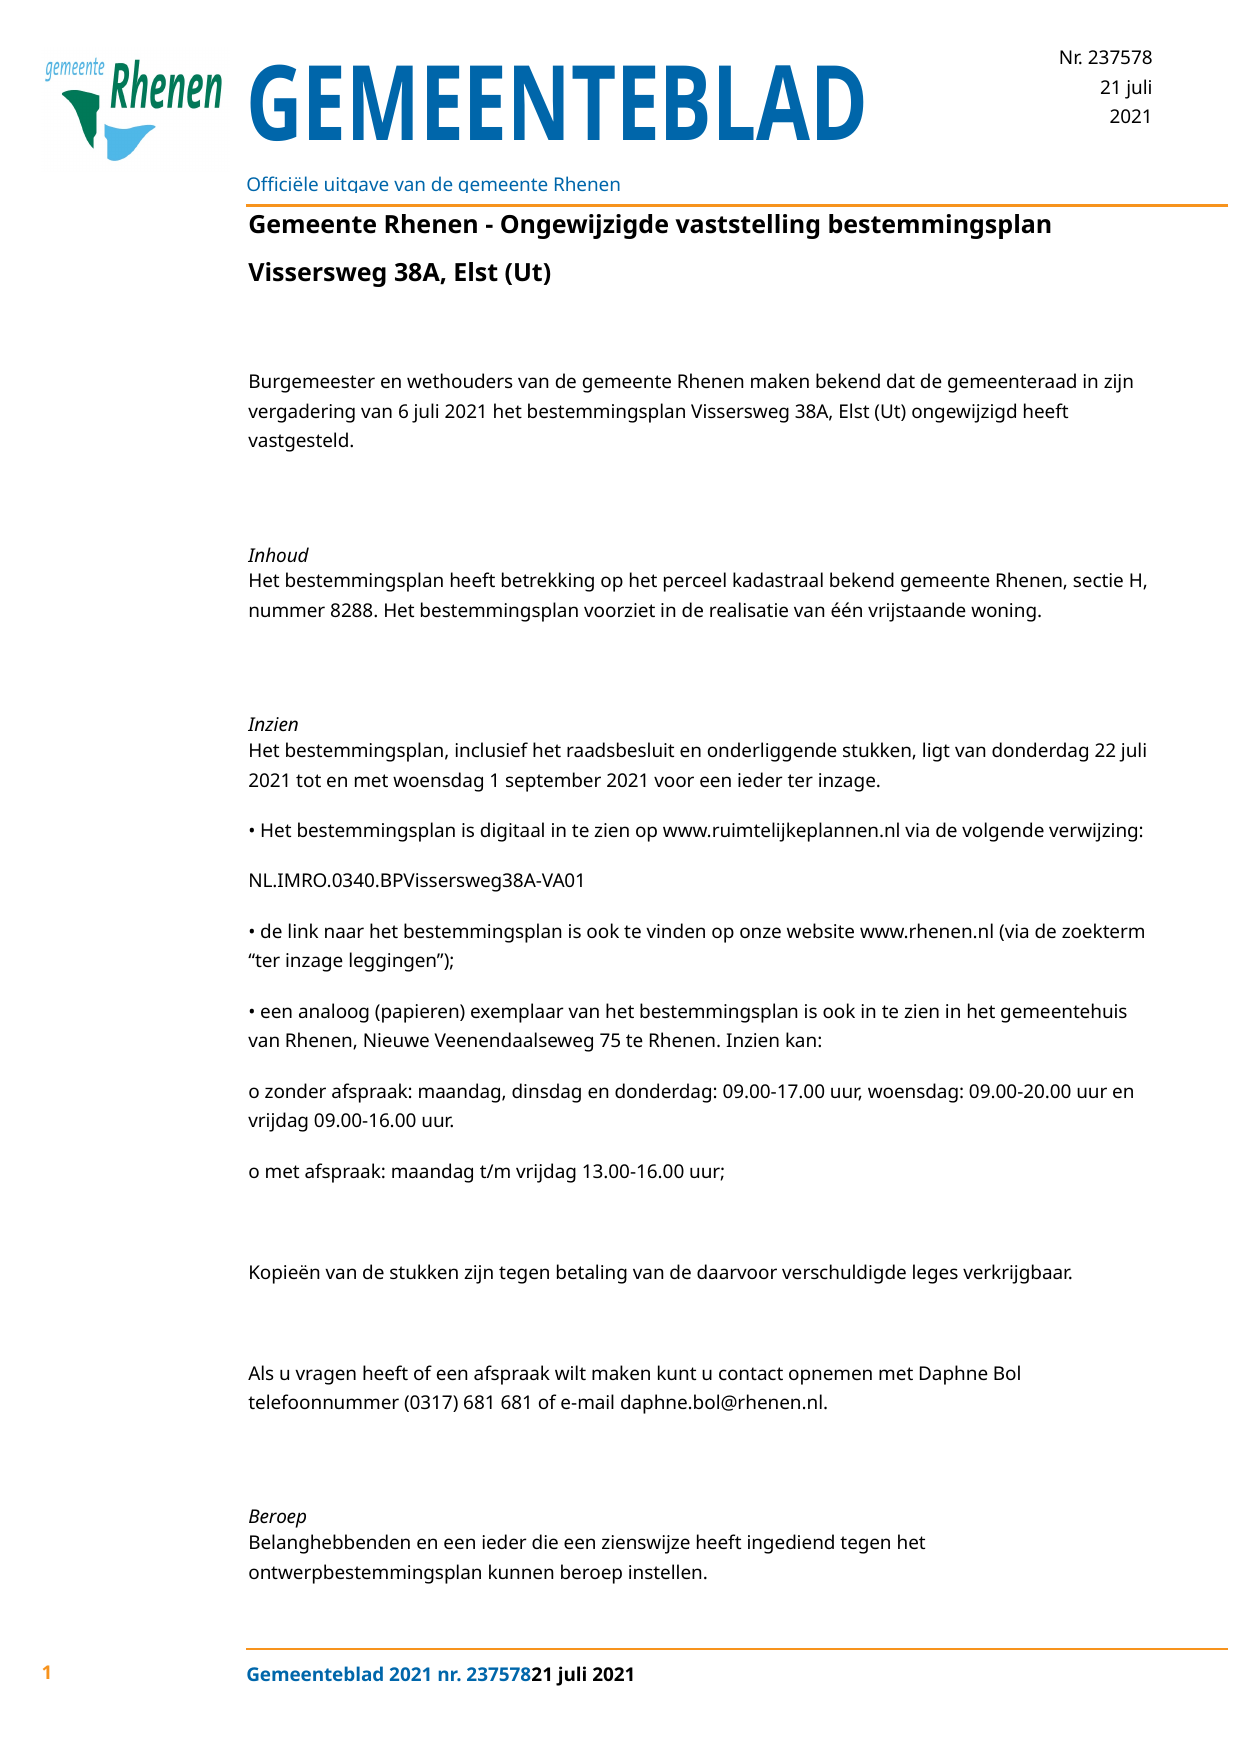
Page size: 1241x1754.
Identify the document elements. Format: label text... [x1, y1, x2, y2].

text Het bestemmingsplan heeft betrekking op het perceel kadastraal bekend gemeente Rhenen, sectie H, nummer 8288. Het bestemmingsplan voorziet in de realisatie van één vrijstaande woning. [248, 568, 1152, 623]
text Kopieën van de stukken zijn tegen betaling van de daarvoor verschuldigde leges verkrijgbaar. [248, 1259, 1152, 1285]
text • de link naar het bestemmingsplan is ook te vinden op onze website www.rhenen.nl (via de zoekterm “ter inzage leggingen”); [248, 918, 1152, 973]
text Het bestemmingsplan, inclusief het raadsbesluit en onderliggende stukken, ligt van donderdag 22 juli 2021 tot en met woensdag 1 september 2021 voor een ieder ter inzage. [248, 737, 1152, 793]
text • Het bestemmingsplan is digitaal in te zien op www.ruimtelijkeplannen.nl via de volgende verwijzing: [248, 817, 1152, 843]
text Inzien [248, 712, 1152, 737]
text Gemeente Rhenen - Ongewijzigde vaststelling bestemmingsplan Vissersweg 38A, Elst (Ut) [248, 207, 1152, 288]
text Belanghebbenden en een ieder die een zienswijze heeft ingediend tegen het ontwerpbestemmingsplan kunnen beroep instellen. [248, 1529, 1152, 1585]
text Inhoud [248, 542, 1152, 568]
text o met afspraak: maandag t/m vrijdag 13.00-16.00 uur; [248, 1158, 1152, 1184]
text Burgemeester en wethouders van de gemeente Rhenen maken bekend dat de gemeenteraad in zijn vergadering van 6 juli 2021 het bestemmingsplan Vissersweg 38A, Elst (Ut) ongewijzigd heeft vastgesteld. [248, 368, 1152, 453]
text o zonder afspraak: maandag, dinsdag en donderdag: 09.00-17.00 uur, woensdag: 09.00-20.00 uur en vrijdag 09.00-16.00 uur. [248, 1078, 1152, 1133]
text Beroep [248, 1504, 1152, 1529]
text NL.IMRO.0340.BPVissersweg38A-VA01 [248, 868, 1152, 893]
text • een analoog (papieren) exemplaar van het bestemmingsplan is ook in te zien in het gemeentehuis van Rhenen, Nieuwe Veenendaalseweg 75 te Rhenen. Inzien kan: [248, 998, 1152, 1053]
picture [41, 47, 231, 172]
text Als u vragen heeft of een afspraak wilt maken kunt u contact opnemen met Daphne Bol telefoonnummer (0317) 681 681 of e-mail daphne.bol@rhenen.nl. [248, 1360, 1152, 1415]
